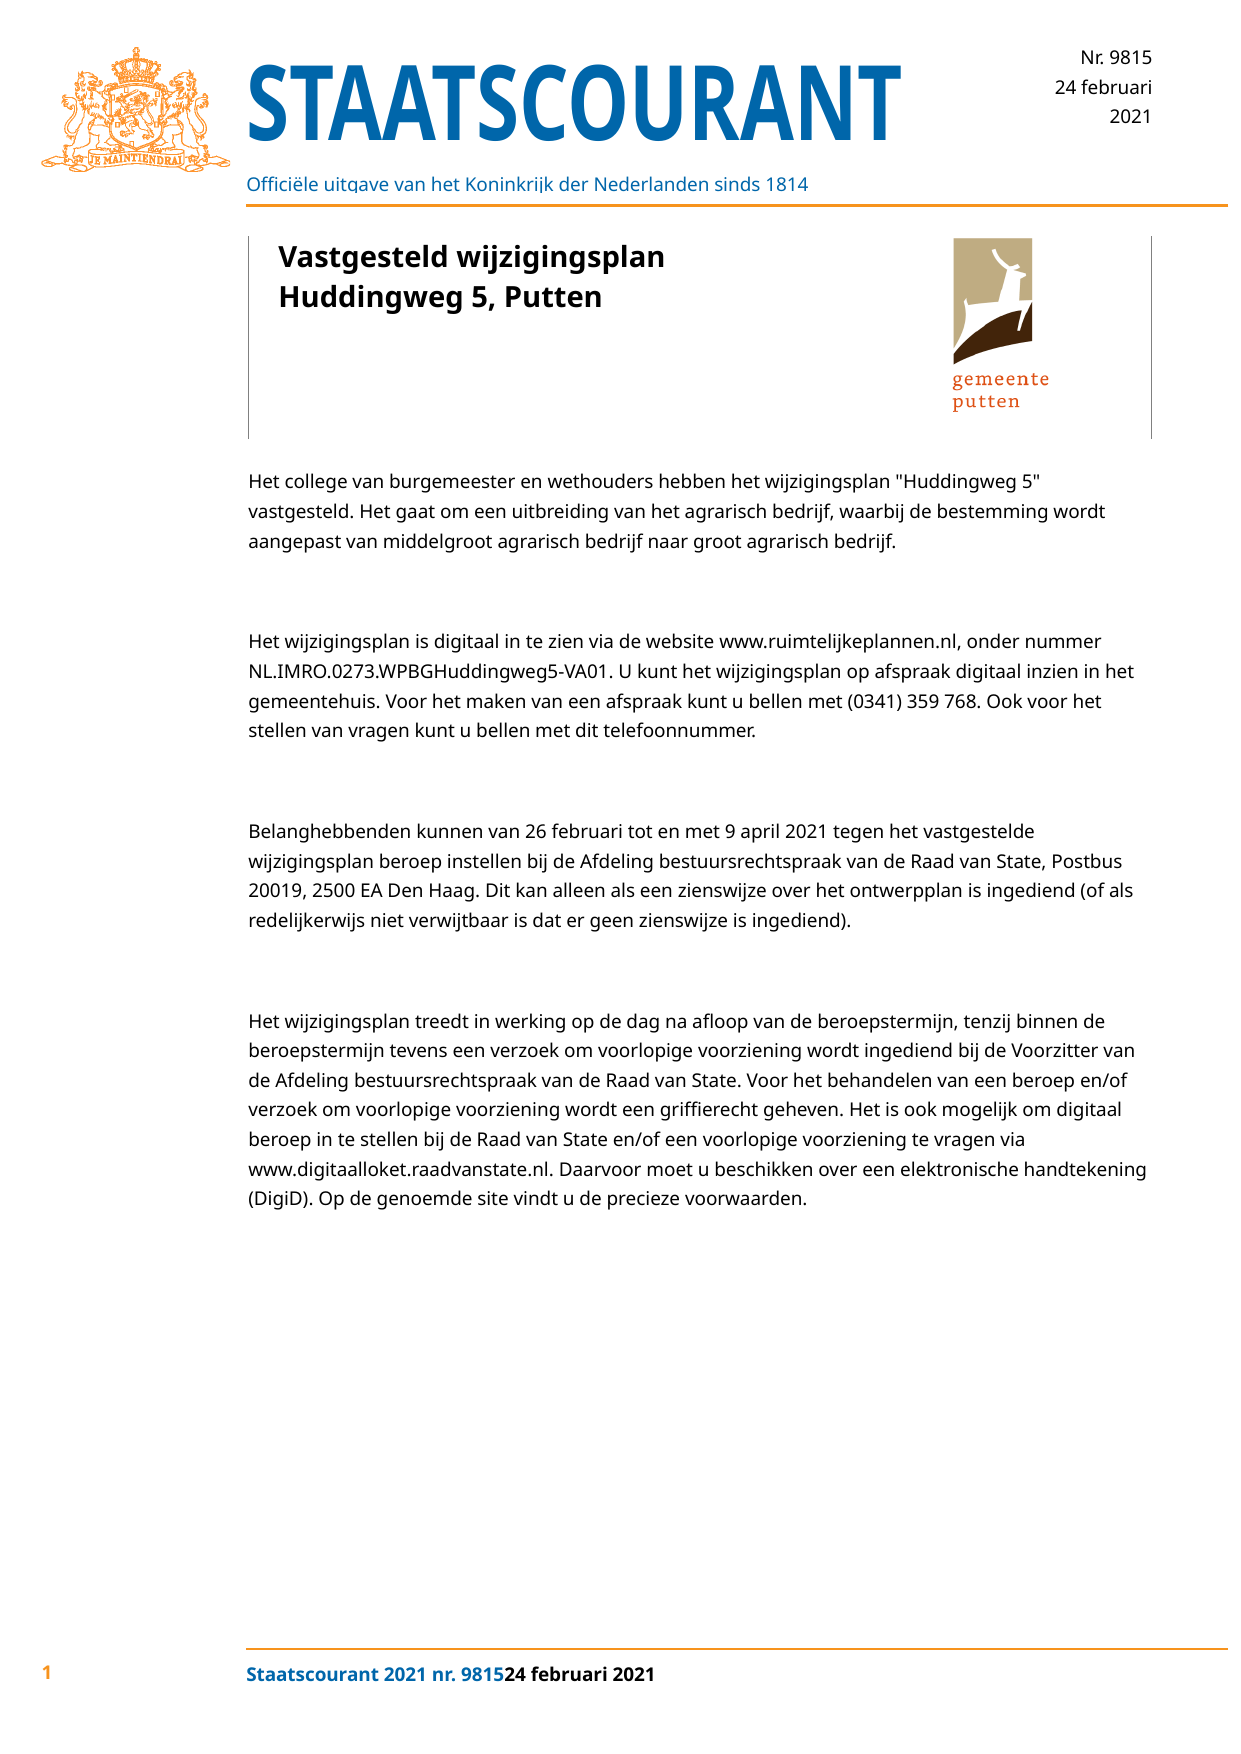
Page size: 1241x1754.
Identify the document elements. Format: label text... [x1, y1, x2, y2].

text Het wijzigingsplan is digitaal in te zien via de website www.ruimtelijkeplannen.nl, onder nummer NL.IMRO.0273.WPBGHuddingweg5-VA01. U kunt het wijzigingsplan op afspraak digitaal inzien in het gemeentehuis. Voor het maken van een afspraak kunt u bellen met (0341) 359 768. Ook voor het stellen van vragen kunt u bellen met dit telefoonnummer. [248, 629, 1152, 743]
table_header Vastgesteld wijzigingsplan Huddingweg 5, Putten [249, 236, 850, 439]
text Het college van burgemeester en wethouders hebben het wijzigingsplan "Huddingweg 5" vastgesteld. Het gaat om een uitbreiding van het agrarisch bedrijf, waarbij de bestemming wordt aangepast van middelgroot agrarisch bedrijf naar groot agrarisch bedrijf. [248, 469, 1152, 553]
table_header [850, 414, 1151, 439]
table_header [850, 236, 951, 413]
text Belanghebbenden kunnen van 26 februari tot en met 9 april 2021 tegen het vastgestelde wijzigingsplan beroep instellen bij de Afdeling bestuursrechtspraak van de Raad van State, Postbus 20019, 2500 EA Den Haag. Dit kan alleen als een zienswijze over het ontwerpplan is ingediend (of als redelijkerwijs niet verwijtbaar is dat er geen zienswijze is ingediend). [248, 818, 1152, 933]
picture [41, 47, 231, 172]
table_header [1051, 236, 1151, 413]
picture [951, 236, 1051, 414]
text Het wijzigingsplan treedt in werking op de dag na afloop van de beroepstermijn, tenzij binnen de beroepstermijn tevens een verzoek om voorlopige voorziening wordt ingediend bij de Voorzitter van de Afdeling bestuursrechtspraak van de Raad van State. Voor het behandelen van een beroep en/of verzoek om voorlopige voorziening wordt een griffierecht geheven. Het is ook mogelijk om digitaal beroep in te stellen bij de Raad van State en/of een voorlopige voorziening te vragen via www.digitaalloket.raadvanstate.nl. Daarvoor moet u beschikken over een elektronische handtekening (DigiD). Op de genoemde site vindt u de precieze voorwaarden. [248, 1008, 1152, 1211]
